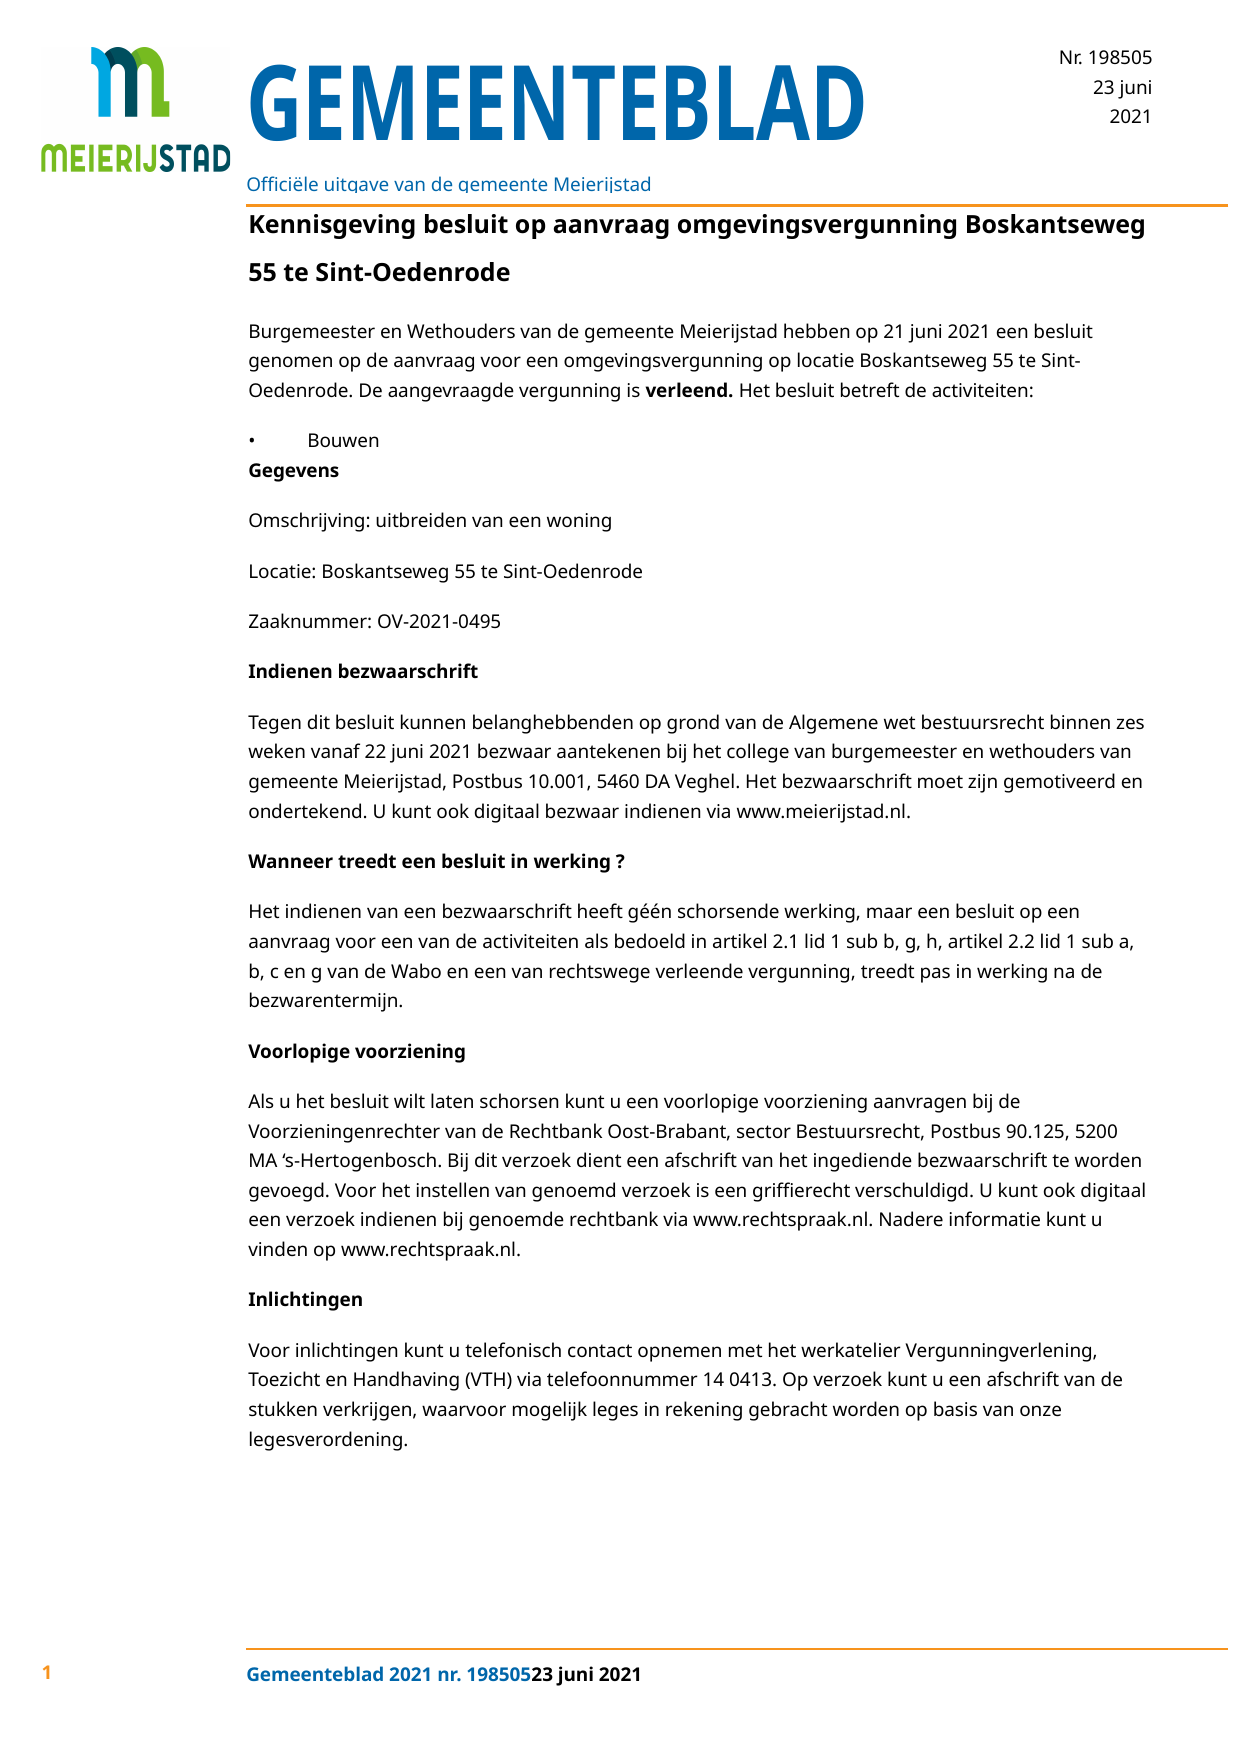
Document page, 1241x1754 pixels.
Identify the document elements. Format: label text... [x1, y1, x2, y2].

list Bouwen [248, 427, 1152, 453]
text Kennisgeving besluit op aanvraag omgevingsvergunning Boskantseweg 55 te Sint-Oedenrode [248, 207, 1152, 288]
text Zaaknummer: OV-2021-0495 [248, 608, 1152, 634]
text Burgemeester en Wethouders van de gemeente Meierijstad hebben op 21 juni 2021 een besluit genomen op de aanvraag voor een omgevingsvergunning op locatie Boskantseweg 55 te Sint-Oedenrode. De aangevraagde vergunning is verleend. Het besluit betreft de activiteiten: [248, 318, 1152, 403]
text Gegevens [248, 457, 1152, 483]
text Indienen bezwaarschrift [248, 659, 1152, 684]
text Als u het besluit wilt laten schorsen kunt u een voorlopige voorziening aanvragen bij de Voorzieningenrechter van de Rechtbank Oost-Brabant, sector Bestuursrecht, Postbus 90.125, 5200 MA ‘s-Hertogenbosch. Bij dit verzoek dient een afschrift van het ingediende bezwaarschrift te worden gevoegd. Voor het instellen van genoemd verzoek is een griffierecht verschuldigd. U kunt ook digitaal een verzoek indienen bij genoemde rechtbank via www.rechtspraak.nl. Nadere informatie kunt u vinden op www.rechtspraak.nl. [248, 1088, 1152, 1262]
text Inlichtingen [248, 1287, 1152, 1312]
picture [41, 47, 231, 172]
text Tegen dit besluit kunnen belanghebbenden op grond van de Algemene wet bestuursrecht binnen zes weken vanaf 22 juni 2021 bezwaar aantekenen bij het college van burgemeester en wethouders van gemeente Meierijstad, Postbus 10.001, 5460 DA Veghel. Het bezwaarschrift moet zijn gemotiveerd en ondertekend. U kunt ook digitaal bezwaar indienen via www.meierijstad.nl. [248, 709, 1152, 824]
text Voorlopige voorziening [248, 1038, 1152, 1064]
text Omschrijving: uitbreiden van een woning [248, 507, 1152, 533]
text Wanneer treedt een besluit in werking ? [248, 848, 1152, 874]
text Het indienen van een bezwaarschrift heeft géén schorsende werking, maar een besluit op een aanvraag voor een van de activiteiten als bedoeld in artikel 2.1 lid 1 sub b, g, h, artikel 2.2 lid 1 sub a, b, c en g van de Wabo en een van rechtswege verleende vergunning, treedt pas in werking na de bezwarentermijn. [248, 899, 1152, 1013]
text Locatie: Boskantseweg 55 te Sint-Oedenrode [248, 558, 1152, 584]
text Voor inlichtingen kunt u telefonisch contact opnemen met het werkatelier Vergunningverlening, Toezicht en Handhaving (VTH) via telefoonnummer 14 0413. Op verzoek kunt u een afschrift van de stukken verkrijgen, waarvoor mogelijk leges in rekening gebracht worden op basis van onze legesverordening. [248, 1337, 1152, 1452]
